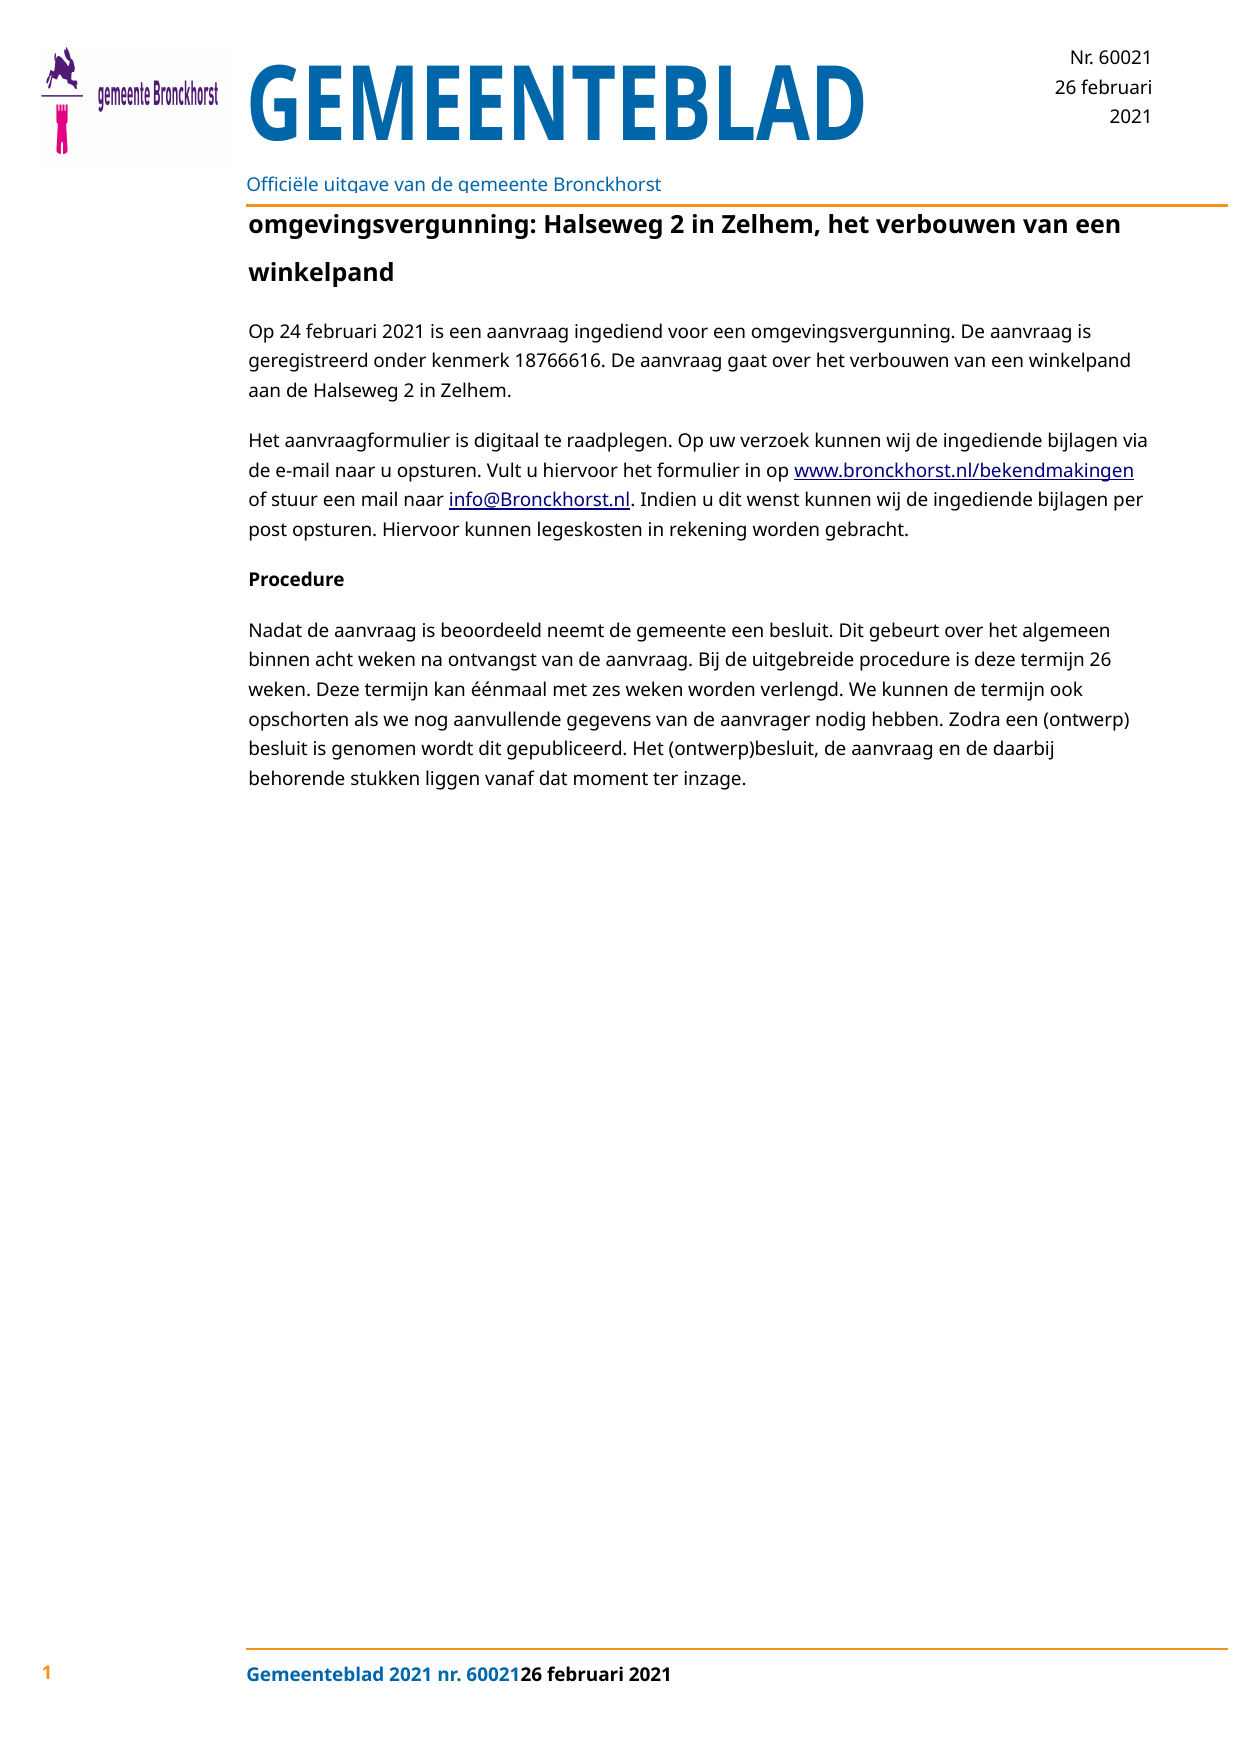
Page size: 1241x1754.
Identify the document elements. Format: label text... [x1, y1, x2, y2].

text Nadat de aanvraag is beoordeeld neemt de gemeente een besluit. Dit gebeurt over het algemeen binnen acht weken na ontvangst van de aanvraag. Bij de uitgebreide procedure is deze termijn 26 weken. Deze termijn kan éénmaal met zes weken worden verlengd. We kunnen de termijn ook opschorten als we nog aanvullende gegevens van de aanvrager nodig hebben. Zodra een (ontwerp) besluit is genomen wordt dit gepubliceerd. Het (ontwerp)besluit, de aanvraag en de daarbij behorende stukken liggen vanaf dat moment ter inzage. [248, 617, 1152, 791]
text Op 24 februari 2021 is een aanvraag ingediend voor een omgevingsvergunning. De aanvraag is geregistreerd onder kenmerk 18766616. De aanvraag gaat over het verbouwen van een winkelpand aan de Halseweg 2 in Zelhem. [248, 318, 1152, 403]
picture [41, 47, 231, 172]
text Het aanvraagformulier is digitaal te raadplegen. Op uw verzoek kunnen wij de ingediende bijlagen via de e-mail naar u opsturen. Vult u hiervoor het formulier in op www.bronckhorst.nl/bekendmakingen of stuur een mail naar info@Bronckhorst.nl. Indien u dit wenst kunnen wij de ingediende bijlagen per post opsturen. Hiervoor kunnen legeskosten in rekening worden gebracht. [248, 427, 1152, 542]
text omgevingsvergunning: Halseweg 2 in Zelhem, het verbouwen van een winkelpand [248, 207, 1152, 288]
text Procedure [248, 567, 1152, 592]
